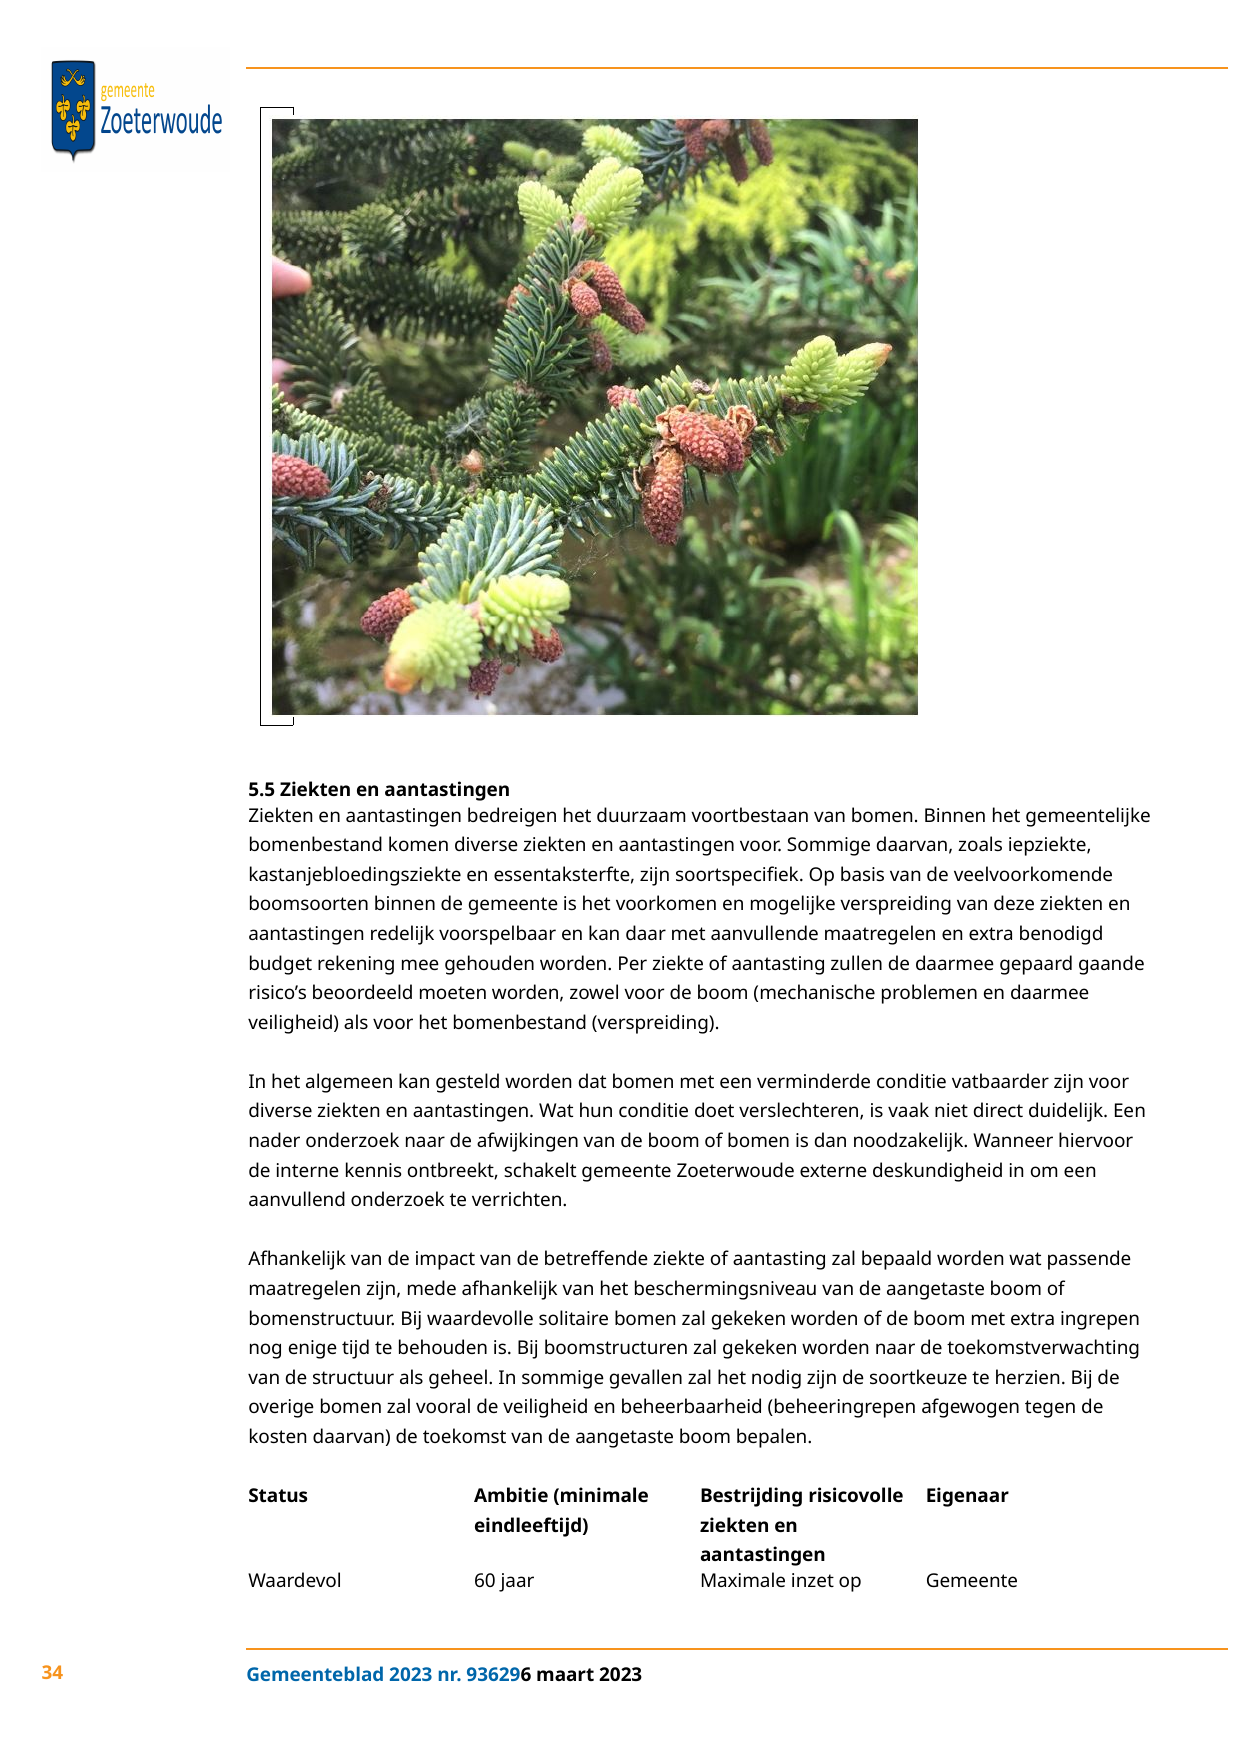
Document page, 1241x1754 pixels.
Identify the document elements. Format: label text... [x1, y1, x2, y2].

table_header Ambitie (minimale eindleeftijd) [474, 1483, 700, 1567]
table_cell Maximale inzet op [700, 1567, 926, 1593]
text Afhankelijk van de impact van de betreffende ziekte of aantasting zal bepaald worden wat passende maatregelen zijn, mede afhankelijk van het beschermingsniveau van de aangetaste boom of bomenstructuur. Bij waardevolle solitaire bomen zal gekeken worden of de boom met extra ingrepen nog enige tijd te behouden is. Bij boomstructuren zal gekeken worden naar de toekomstverwachting van de structuur als geheel. In sommige gevallen zal het nodig zijn de soortkeuze te herzien. Bij de overige bomen zal vooral de veiligheid en beheerbaarheid (beheeringrepen afgewogen tegen de kosten daarvan) de toekomst van de aangetaste boom bepalen. [248, 1246, 1152, 1449]
text Ziekten en aantastingen bedreigen het duurzaam voortbestaan van bomen. Binnen het gemeentelijke bomenbestand komen diverse ziekten en aantastingen voor. Sommige daarvan, zoals iepziekte, kastanjebloedingsziekte en essentaksterfte, zijn soortspecifiek. Op basis van de veelvoorkomende boomsoorten binnen de gemeente is het voorkomen en mogelijke verspreiding van deze ziekten en aantastingen redelijk voorspelbaar en kan daar met aanvullende maatregelen en extra benodigd budget rekening mee gehouden worden. Per ziekte of aantasting zullen de daarmee gepaard gaande risico’s beoordeeld moeten worden, zowel voor de boom (mechanische problemen en daarmee veiligheid) als voor het bomenbestand (verspreiding). [248, 802, 1152, 1035]
text In het algemeen kan gesteld worden dat bomen met een verminderde conditie vatbaarder zijn voor diverse ziekten en aantastingen. Wat hun conditie doet verslechteren, is vaak niet direct duidelijk. Een nader onderzoek naar de afwijkingen van de boom of bomen is dan noodzakelijk. Wanneer hiervoor de interne kennis ontbreekt, schakelt gemeente Zoeterwoude externe deskundigheid in om een aanvullend onderzoek te verrichten. [248, 1068, 1152, 1212]
table_cell Waardevol [248, 1567, 474, 1593]
text 5.5 Ziekten en aantastingen [248, 776, 1152, 802]
table_header Bestrijding risicovolle ziekten en aantastingen [700, 1483, 926, 1567]
table_cell Gemeente [926, 1567, 1152, 1593]
picture [268, 115, 919, 717]
table_cell 60 jaar [474, 1567, 700, 1593]
table_header Status [248, 1483, 474, 1567]
picture [41, 47, 231, 172]
table_header Eigenaar [926, 1483, 1152, 1567]
